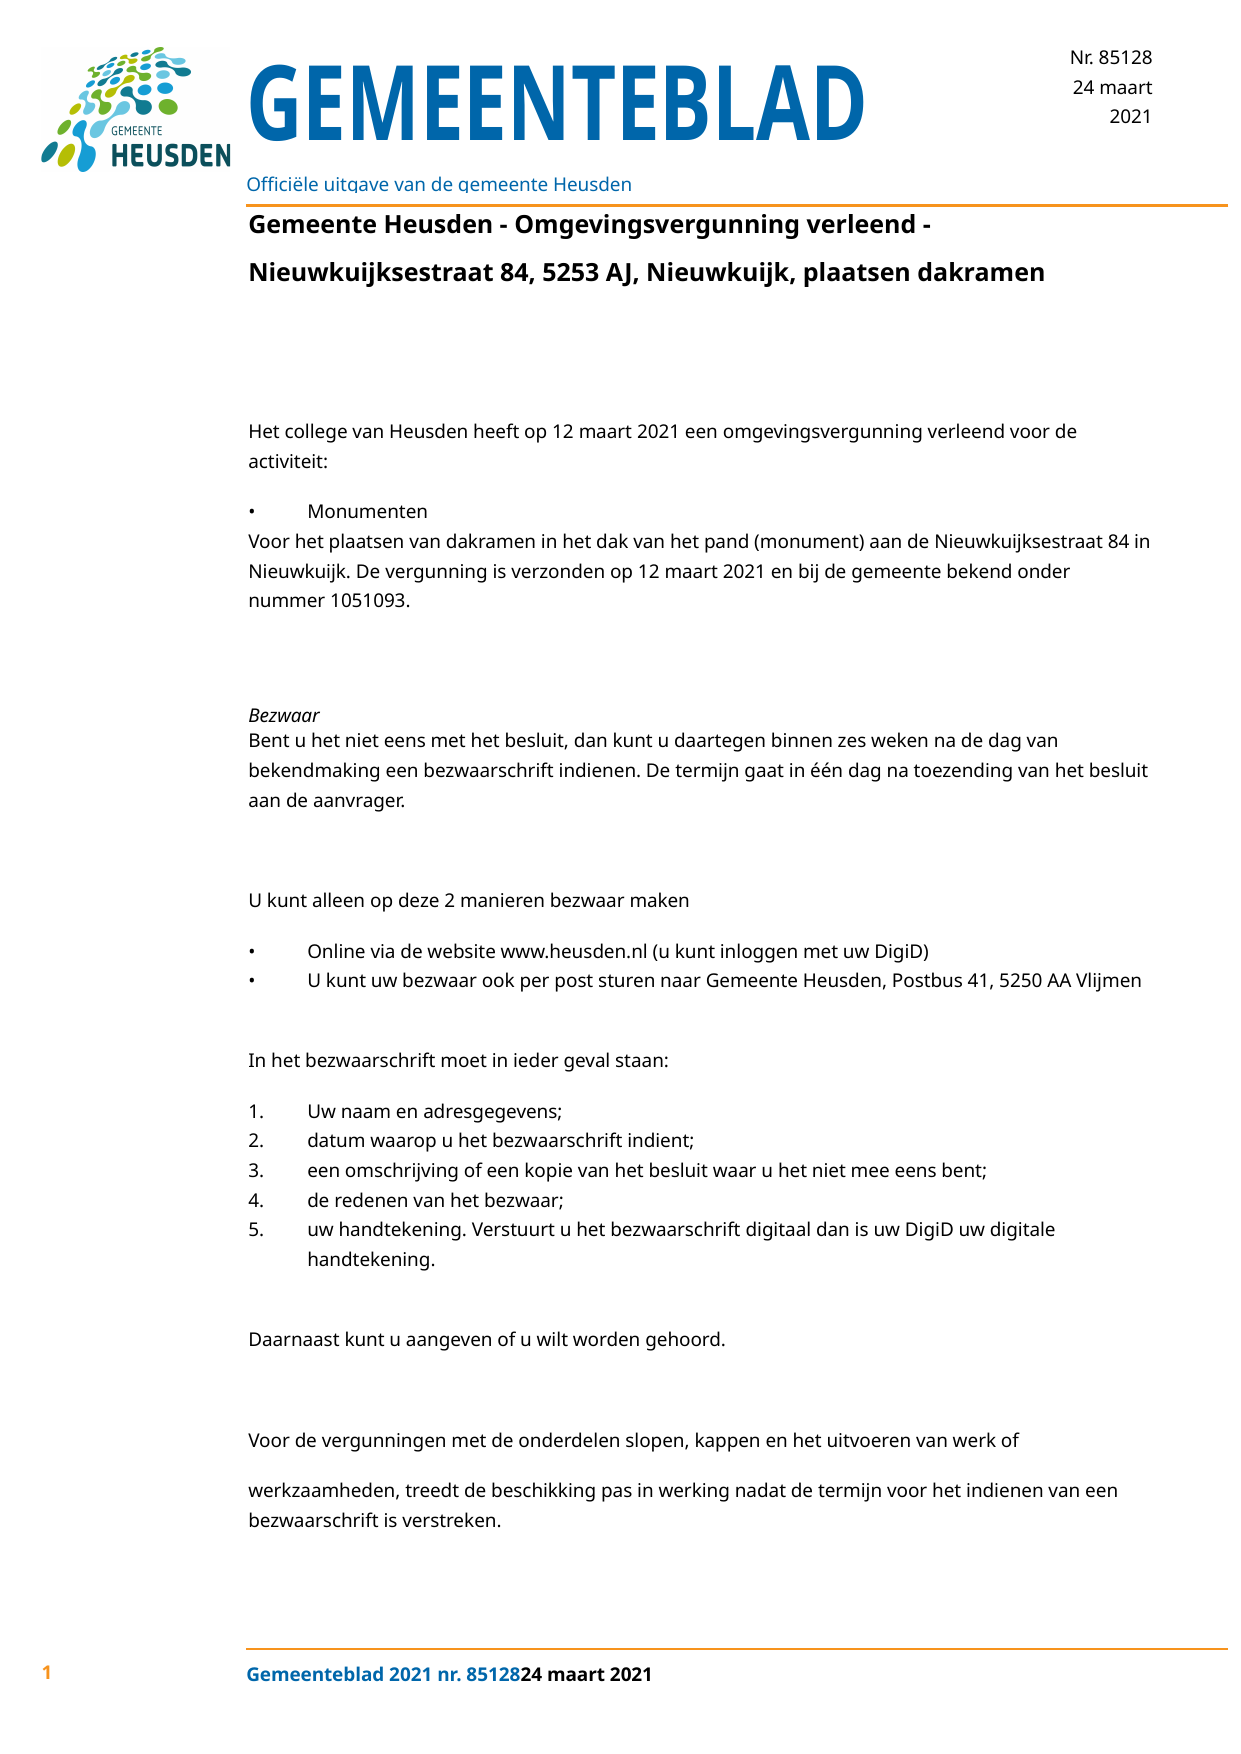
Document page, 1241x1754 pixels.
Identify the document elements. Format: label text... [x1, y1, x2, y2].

text Gemeente Heusden - Omgevingsvergunning verleend - Nieuwkuijksestraat 84, 5253 AJ, Nieuwkuijk, plaatsen dakramen [248, 207, 1152, 288]
text U kunt alleen op deze 2 manieren bezwaar maken [248, 888, 1152, 913]
list datum waarop u het bezwaarschrift indient; [248, 1128, 1152, 1153]
text Voor de vergunningen met de onderdelen slopen, kappen en het uitvoeren van werk of [248, 1427, 1152, 1452]
list Uw naam en adresgegevens; [248, 1098, 1152, 1124]
text werkzaamheden, treedt de beschikking pas in werking nadat de termijn voor het indienen van een bezwaarschrift is verstreken. [248, 1477, 1152, 1532]
text Bent u het niet eens met het besluit, dan kunt u daartegen binnen zes weken na de dag van bekendmaking een bezwaarschrift indienen. De termijn gaat in één dag na toezending van het besluit aan de aanvrager. [248, 728, 1152, 812]
text Voor het plaatsen van dakramen in het dak van het pand (monument) aan de Nieuwkuijksestraat 84 in Nieuwkuijk. De vergunning is verzonden op 12 maart 2021 en bij de gemeente bekend onder nummer 1051093. [248, 528, 1152, 613]
list uw handtekening. Verstuurt u het bezwaarschrift digitaal dan is uw DigiD uw digitale handtekening. [248, 1216, 1152, 1272]
text In het bezwaarschrift moet in ieder geval staan: [248, 1048, 1152, 1073]
list Online via de website www.heusden.nl (u kunt inloggen met uw DigiD) [248, 938, 1152, 964]
list U kunt uw bezwaar ook per post sturen naar Gemeente Heusden, Postbus 41, 5250 AA Vlijmen [248, 968, 1152, 993]
text Daarnaast kunt u aangeven of u wilt worden gehoord. [248, 1326, 1152, 1352]
list een omschrijving of een kopie van het besluit waar u het niet mee eens bent; [248, 1157, 1152, 1183]
list Monumenten [248, 499, 1152, 524]
picture [41, 47, 231, 172]
list de redenen van het bezwaar; [248, 1187, 1152, 1212]
text Het college van Heusden heeft op 12 maart 2021 een omgevingsvergunning verleend voor de activiteit: [248, 419, 1152, 474]
text Bezwaar [248, 702, 1152, 728]
